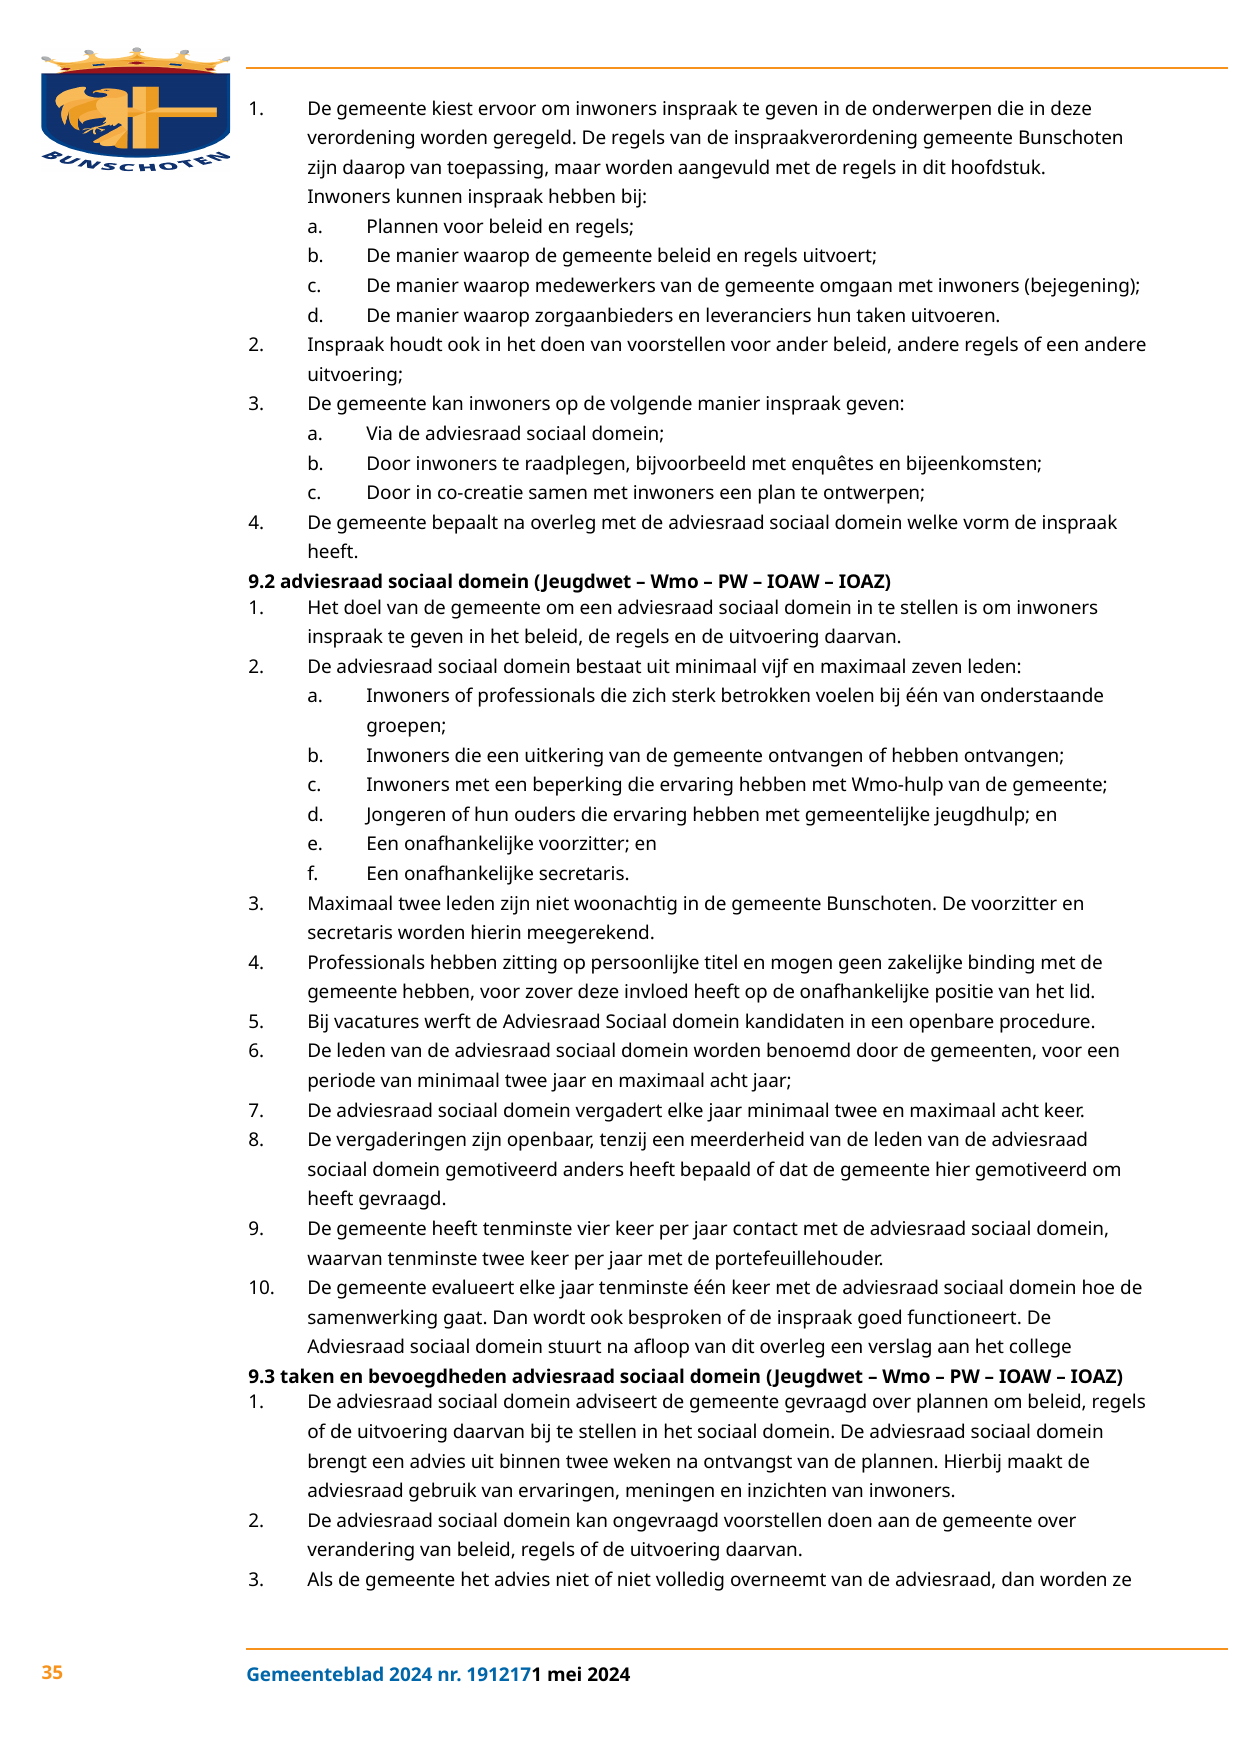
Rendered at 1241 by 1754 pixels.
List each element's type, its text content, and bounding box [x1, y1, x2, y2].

list Inwoners die een uitkering van de gemeente ontvangen of hebben ontvangen; [307, 742, 1152, 767]
list De leden van de adviesraad sociaal domein worden benoemd door de gemeenten, voor een periode van minimaal twee jaar en maximaal acht jaar; [248, 1038, 1152, 1093]
list Door in co-creatie samen met inwoners een plan te ontwerpen; [307, 479, 1152, 505]
list Een onafhankelijke voorzitter; en [307, 831, 1152, 856]
list Inwoners met een beperking die ervaring hebben met Wmo-hulp van de gemeente; [307, 771, 1152, 797]
list De adviesraad sociaal domein vergadert elke jaar minimaal twee en maximaal acht keer. [248, 1097, 1152, 1122]
list Jongeren of hun ouders die ervaring hebben met gemeentelijke jeugdhulp; en [307, 801, 1152, 827]
list Het doel van de gemeente om een adviesraad sociaal domein in te stellen is om inwoners inspraak te geven in het beleid, de regels en de uitvoering daarvan. [248, 594, 1152, 649]
list Maximaal twee leden zijn niet woonachtig in de gemeente Bunschoten. De voorzitter en secretaris worden hierin meegerekend. [248, 890, 1152, 945]
text 9.2 adviesraad sociaal domein (Jeugdwet – Wmo – PW – IOAW – IOAZ) [248, 568, 1152, 594]
list Als de gemeente het advies niet of niet volledig overneemt van de adviesraad, dan worden ze [248, 1566, 1152, 1592]
list De manier waarop de gemeente beleid en regels uitvoert; [307, 243, 1152, 268]
list Professionals hebben zitting op persoonlijke titel en mogen geen zakelijke binding met de gemeente hebben, voor zover deze invloed heeft op de onafhankelijke positie van het lid. [248, 949, 1152, 1004]
list De adviesraad sociaal domein bestaat uit minimaal vijf en maximaal zeven leden: [248, 653, 1152, 679]
list Inwoners kunnen inspraak hebben bij: [248, 183, 1152, 209]
list De gemeente evalueert elke jaar tenminste één keer met de adviesraad sociaal domein hoe de samenwerking gaat. Dan wordt ook besproken of de inspraak goed functioneert. De Adviesraad sociaal domein stuurt na afloop van dit overleg een verslag aan het college [248, 1274, 1152, 1359]
picture [41, 47, 231, 172]
list Plannen voor beleid en regels; [307, 213, 1152, 239]
list De adviesraad sociaal domein kan ongevraagd voorstellen doen aan de gemeente over verandering van beleid, regels of de uitvoering daarvan. [248, 1507, 1152, 1562]
list De gemeente heeft tenminste vier keer per jaar contact met de adviesraad sociaal domein, waarvan tenminste twee keer per jaar met de portefeuillehouder. [248, 1215, 1152, 1270]
list De adviesraad sociaal domein adviseert de gemeente gevraagd over plannen om beleid, regels of de uitvoering daarvan bij te stellen in het sociaal domein. De adviesraad sociaal domein brengt een advies uit binnen twee weken na ontvangst van de plannen. Hierbij maakt de adviesraad gebruik van ervaringen, meningen en inzichten van inwoners. [248, 1389, 1152, 1503]
list Bij vacatures werft de Adviesraad Sociaal domein kandidaten in een openbare procedure. [248, 1008, 1152, 1034]
list De gemeente kiest ervoor om inwoners inspraak te geven in de onderwerpen die in deze verordening worden geregeld. De regels van de inspraakverordening gemeente Bunschoten zijn daarop van toepassing, maar worden aangevuld met de regels in dit hoofdstuk. [248, 95, 1152, 180]
text 9.3 taken en bevoegdheden adviesraad sociaal domein (Jeugdwet – Wmo – PW – IOAW – IOAZ) [248, 1363, 1152, 1389]
list De gemeente bepaalt na overleg met de adviesraad sociaal domein welke vorm de inspraak heeft. [248, 509, 1152, 564]
list De manier waarop zorgaanbieders en leveranciers hun taken uitvoeren. [307, 302, 1152, 328]
list Door inwoners te raadplegen, bijvoorbeeld met enquêtes en bijeenkomsten; [307, 450, 1152, 476]
list De gemeente kan inwoners op de volgende manier inspraak geven: [248, 391, 1152, 416]
list De vergaderingen zijn openbaar, tenzij een meerderheid van de leden van de adviesraad sociaal domein gemotiveerd anders heeft bepaald of dat de gemeente hier gemotiveerd om heeft gevraagd. [248, 1126, 1152, 1211]
list Inspraak houdt ook in het doen van voorstellen voor ander beleid, andere regels of een andere uitvoering; [248, 331, 1152, 387]
list Een onafhankelijke secretaris. [307, 860, 1152, 886]
list Via de adviesraad sociaal domein; [307, 420, 1152, 446]
list De manier waarop medewerkers van de gemeente omgaan met inwoners (bejegening); [307, 272, 1152, 298]
list Inwoners of professionals die zich sterk betrokken voelen bij één van onderstaande groepen; [307, 683, 1152, 738]
